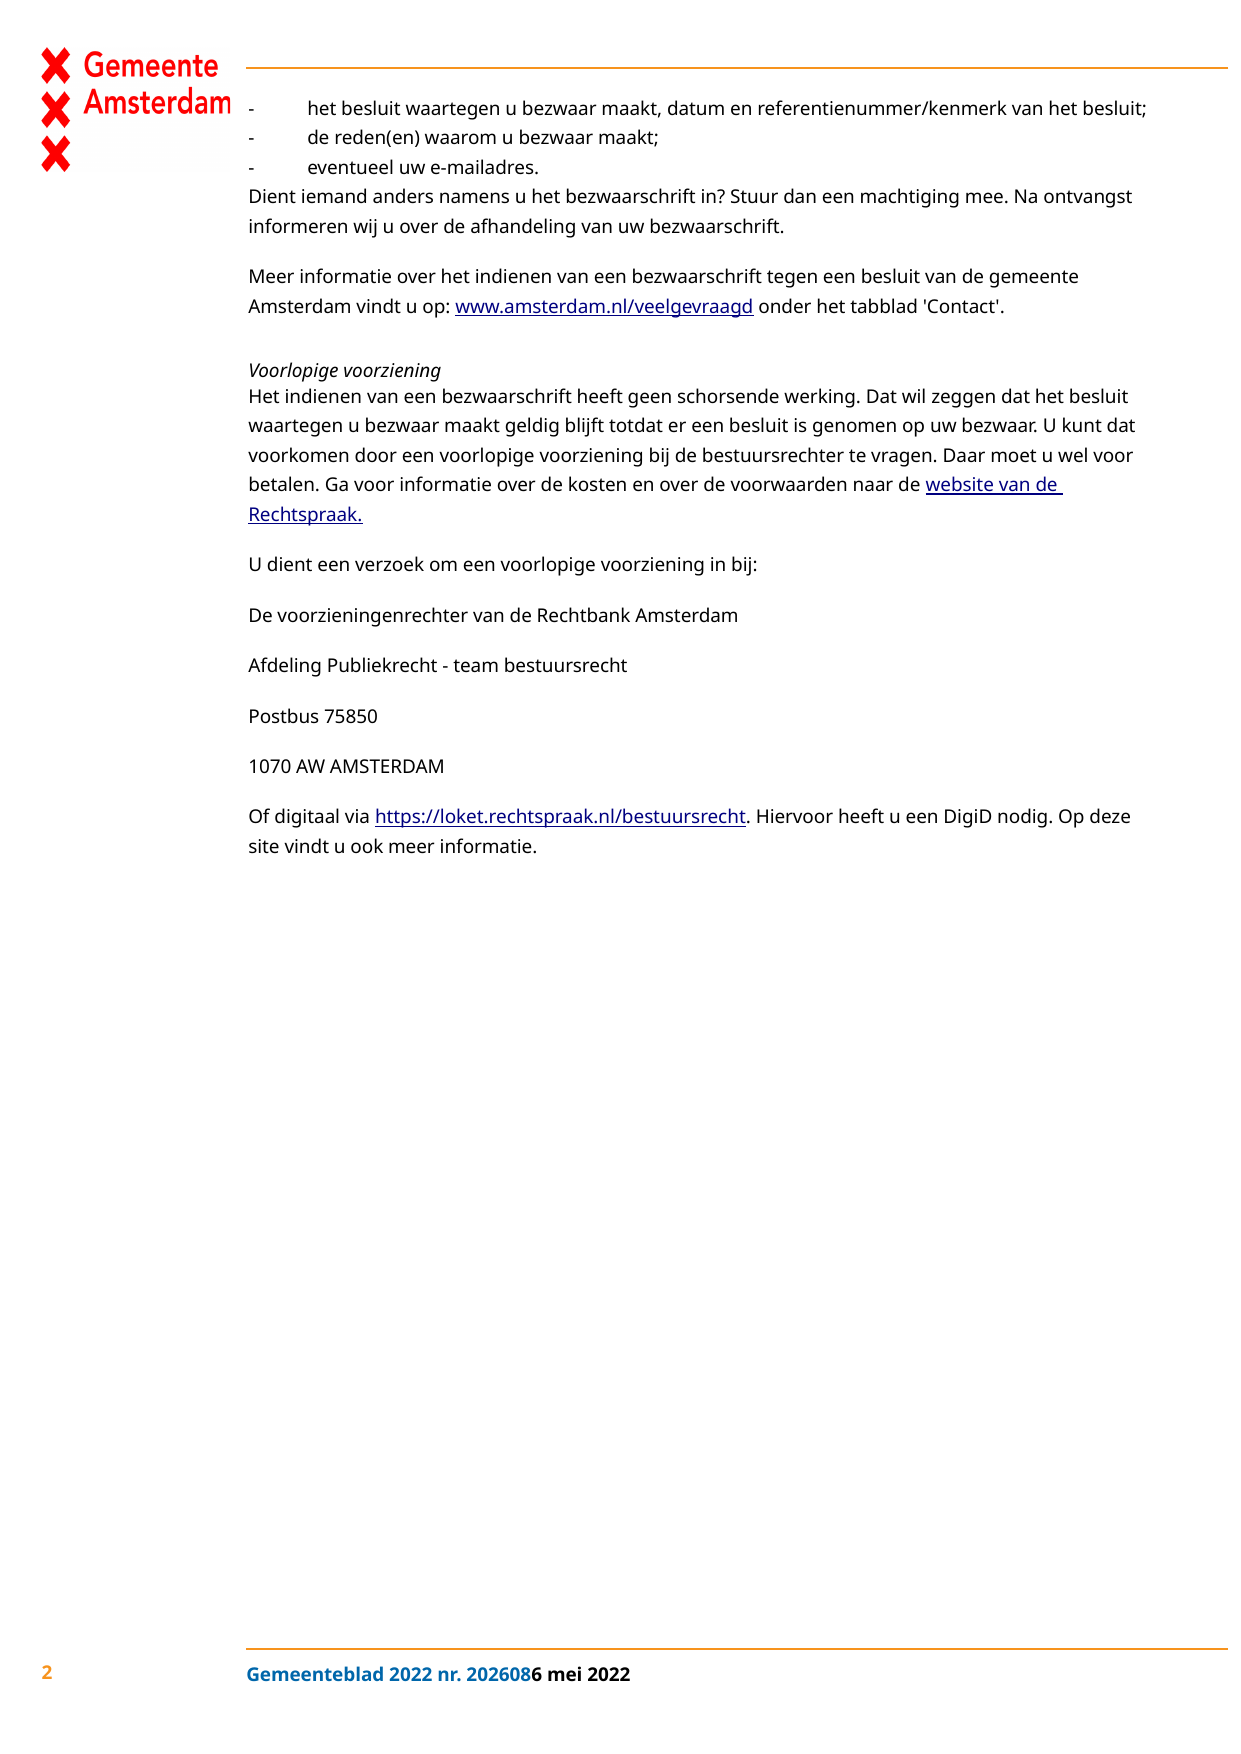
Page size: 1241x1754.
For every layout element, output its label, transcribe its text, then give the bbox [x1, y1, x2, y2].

list eventueel uw e-mailadres. [248, 154, 1152, 180]
text Afdeling Publiekrecht - team bestuursrecht [248, 652, 1152, 678]
list de reden(en) waarom u bezwaar maakt; [248, 124, 1152, 150]
text Voorlopige voorziening [248, 357, 1152, 383]
text Het indienen van een bezwaarschrift heeft geen schorsende werking. Dat wil zeggen dat het besluit waartegen u bezwaar maakt geldig blijft totdat er een besluit is genomen op uw bezwaar. U kunt dat voorkomen door een voorlopige voorziening bij de bestuursrechter te vragen. Daar moet u wel voor betalen. Ga voor informatie over de kosten en over de voorwaarden naar de website van de Rechtspraak. [248, 383, 1152, 527]
text De voorzieningenrechter van de Rechtbank Amsterdam [248, 602, 1152, 628]
text Postbus 75850 [248, 703, 1152, 728]
text Meer informatie over het indienen van een bezwaarschrift tegen een besluit van de gemeente Amsterdam vindt u op: www.amsterdam.nl/veelgevraagd onder het tabblad 'Contact'. [248, 263, 1152, 319]
list het besluit waartegen u bezwaar maakt, datum en referentienummer/kenmerk van het besluit; [248, 95, 1152, 121]
text 1070 AW AMSTERDAM [248, 753, 1152, 779]
text U dient een verzoek om een voorlopige voorziening in bij: [248, 552, 1152, 577]
text Dient iemand anders namens u het bezwaarschrift in? Stuur dan een machtiging mee. Na ontvangst informeren wij u over de afhandeling van uw bezwaarschrift. [248, 183, 1152, 239]
picture [41, 47, 231, 172]
text Of digitaal via https://loket.rechtspraak.nl/bestuursrecht. Hiervoor heeft u een DigiD nodig. Op deze site vindt u ook meer informatie. [248, 804, 1152, 859]
